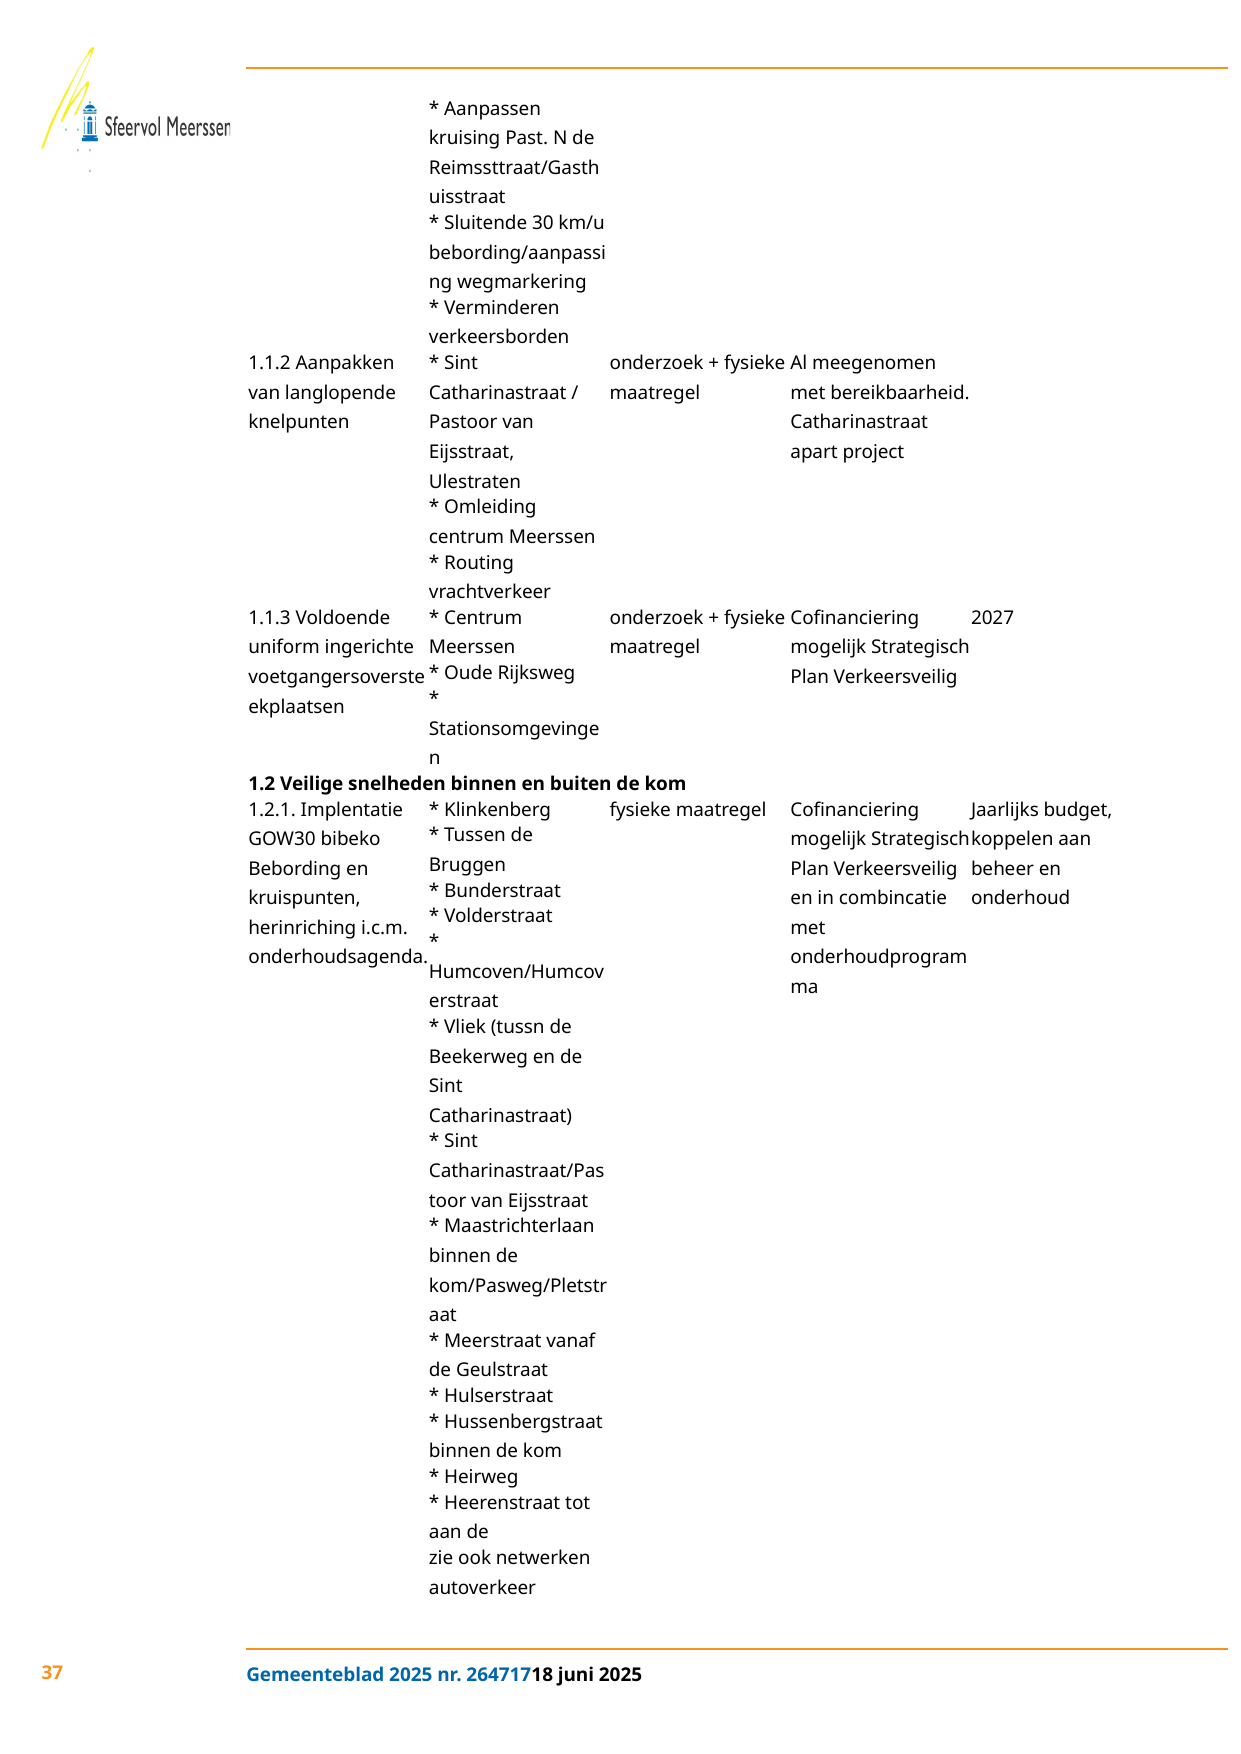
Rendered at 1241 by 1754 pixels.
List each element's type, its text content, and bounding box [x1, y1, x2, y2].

table_cell * Humcoven/Humcoverstraat [429, 928, 609, 1013]
table_cell * Sluitende 30 km/u bebording/aanpassing wegmarkering [429, 209, 609, 294]
table_cell * Bunderstraat [429, 877, 609, 903]
table_cell * Tussen de Bruggen [429, 822, 609, 877]
table_cell * Klinkenberg [429, 796, 609, 822]
table_cell * Stationsomgevingen [429, 685, 609, 770]
table_cell * Hussenbergstraat binnen de kom [429, 1408, 609, 1463]
table_cell Cofinanciering mogelijk Strategisch Plan Verkeersveilig [790, 604, 971, 770]
table_cell * Centrum Meerssen [429, 604, 609, 659]
table_cell fysieke maatregel [609, 796, 790, 1600]
table_cell zie ook netwerken autoverkeer [429, 1545, 609, 1600]
table_cell onderzoek + fysieke maatregel [609, 604, 790, 770]
table_cell 1.1.2 Aanpakken van langlopende knelpunten [248, 350, 429, 604]
table_cell [248, 95, 429, 349]
table_cell * Maastrichterlaan binnen de kom/Pasweg/Pletstraat [429, 1213, 609, 1327]
table_cell * Verminderen verkeersborden [429, 294, 609, 349]
table_cell * Sint Catharinastraat/Pastoor van Eijsstraat [429, 1128, 609, 1213]
table_cell [790, 95, 971, 349]
picture [41, 47, 231, 172]
table_cell * Volderstraat [429, 903, 609, 928]
table_cell 1.2.1. Implentatie GOW30 bibeko Bebording en kruispunten, herinriching i.c.m. onderhoudsagenda. [248, 796, 429, 1600]
table_cell * Oude Rijksweg [429, 660, 609, 685]
table_cell * Sint Catharinastraat / Pastoor van Eijsstraat, Ulestraten [429, 350, 609, 493]
table_cell * Meerstraat vanaf de Geulstraat [429, 1327, 609, 1382]
table_cell * Routing vrachtverkeer [429, 549, 609, 604]
table_cell * Vliek (tussn de Beekerweg en de Sint Catharinastraat) [429, 1013, 609, 1128]
table_cell onderzoek + fysieke maatregel [609, 350, 790, 604]
table_cell * Aanpassen kruising Past. N de Reimssttraat/Gasthuisstraat [429, 95, 609, 209]
table_cell * Heirweg [429, 1464, 609, 1489]
table_cell 1.1.3 Voldoende uniform ingerichte voetgangersoversteekplaatsen [248, 604, 429, 770]
table_cell 1.2 Veilige snelheden binnen en buiten de kom [248, 770, 1152, 796]
table_cell * Omleiding centrum Meerssen [429, 494, 609, 549]
table_cell Al meegenomen met bereikbaarheid. Catharinastraat apart project [790, 350, 971, 604]
table_cell * Hulserstraat [429, 1383, 609, 1408]
table_cell Cofinanciering mogelijk Strategisch Plan Verkeersveilig en in combincatie met onderhoudprogramma [790, 796, 971, 1600]
table_cell [971, 95, 1152, 349]
table_cell 2027 [971, 604, 1152, 770]
table_cell [971, 350, 1152, 604]
table_cell * Heerenstraat tot aan de [429, 1489, 609, 1544]
table_cell [609, 95, 790, 349]
table_cell Jaarlijks budget, koppelen aan beheer en onderhoud [971, 796, 1152, 1600]
